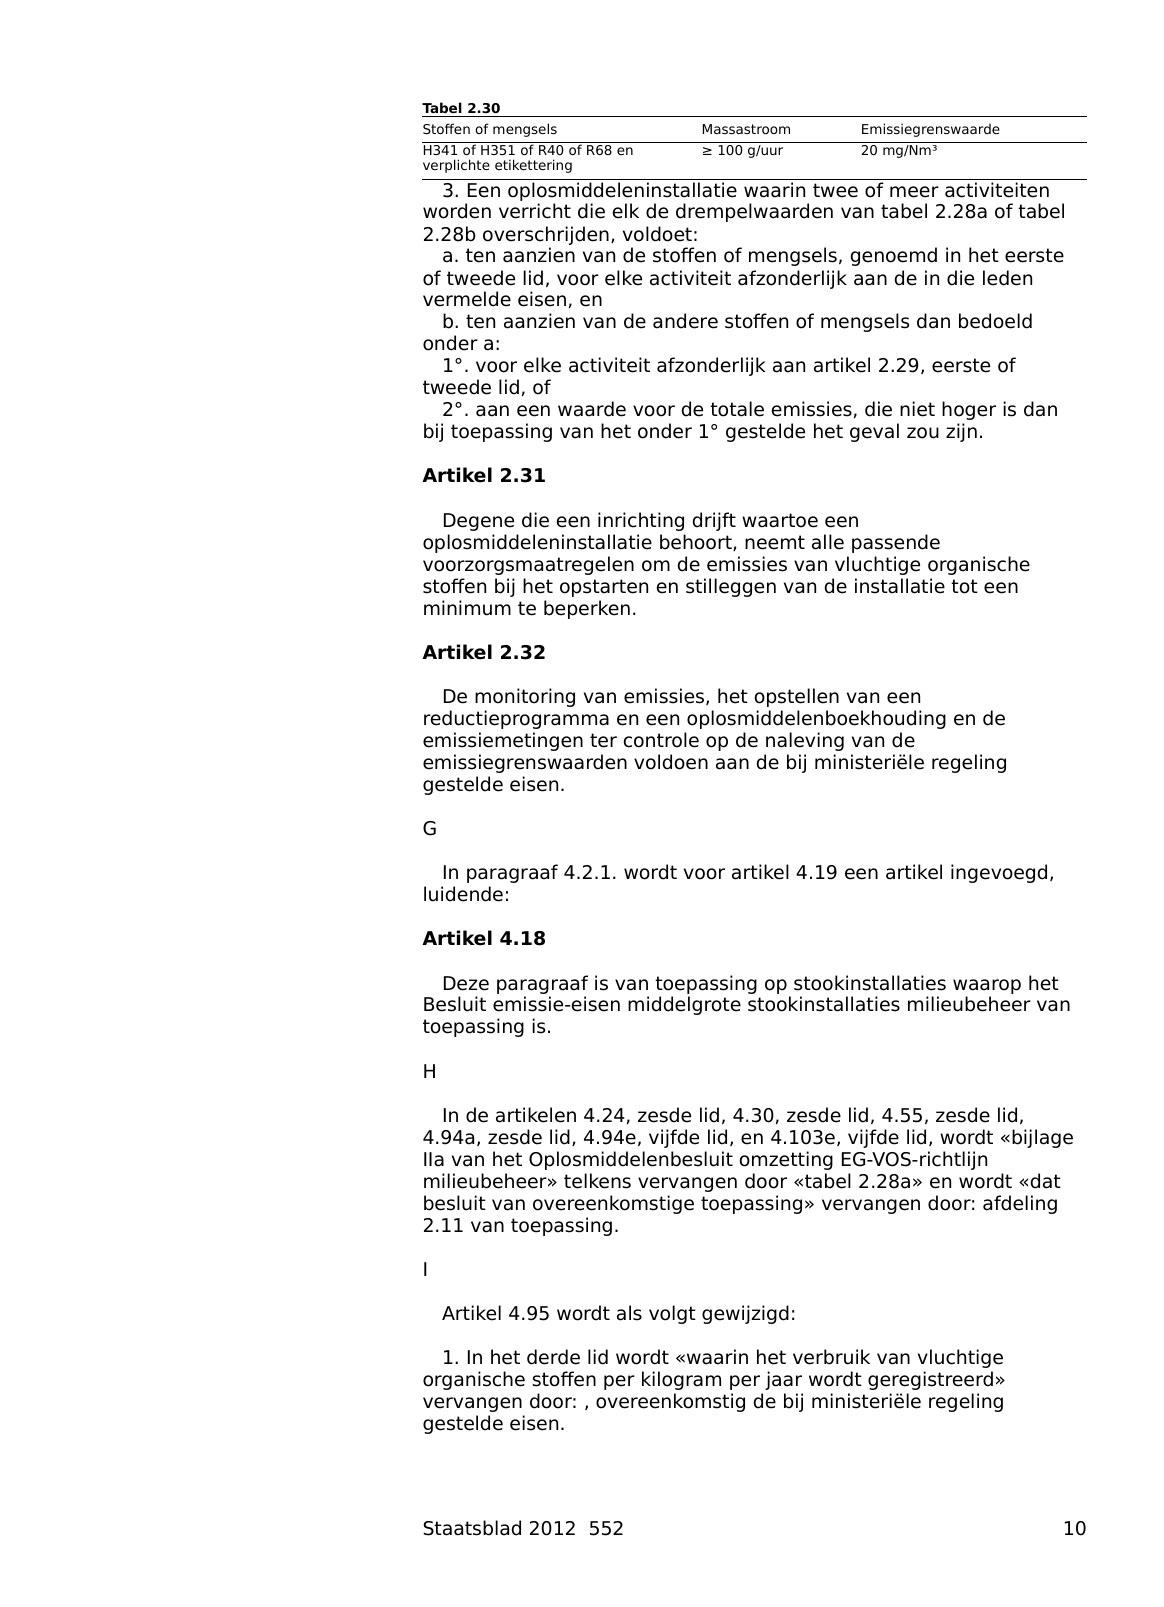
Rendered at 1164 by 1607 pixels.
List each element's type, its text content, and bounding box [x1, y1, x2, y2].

text G [422, 818, 1087, 840]
table_cell ≥ 100 g/uur [695, 143, 855, 178]
text I [422, 1259, 1087, 1281]
text 1°. voor elke activiteit afzonderlijk aan artikel 2.29, eerste of tweede lid, of [422, 355, 1087, 399]
text Degene die een inrichting drijft waartoe een oplosmiddeleninstallatie behoort, neemt alle passende voorzorgsmaatregelen om de emissies van vluchtige organische stoffen bij het opstarten en stilleggen van de installatie tot een minimum te beperken. [422, 509, 1087, 619]
table_cell Massastroom [695, 117, 855, 142]
text Artikel 4.95 wordt als volgt gewijzigd: [422, 1303, 1087, 1325]
subtitle Artikel 4.18 [422, 928, 1087, 950]
text In de artikelen 4.24, zesde lid, 4.30, zesde lid, 4.55, zesde lid, 4.94a, zesde lid, 4.94e, vijfde lid, en 4.103e, vijfde lid, wordt «bijlage IIa van het Oplosmiddelenbesluit omzetting EG-VOS-richtlijn milieubeheer» telkens vervangen door «tabel 2.28a» en wordt «dat besluit van overeenkomstige toepassing» vervangen door: afdeling 2.11 van toepassing. [422, 1105, 1087, 1237]
text b. ten aanzien van de andere stoffen of mengsels dan bedoeld onder a: [422, 311, 1087, 355]
text In paragraaf 4.2.1. wordt voor artikel 4.19 een artikel ingevoegd, luidende: [422, 862, 1087, 906]
text a. ten aanzien van de stoffen of mengsels, genoemd in het eerste of tweede lid, voor elke activiteit afzonderlijk aan de in die leden vermelde eisen, en [422, 245, 1087, 311]
table_cell H341 of H351 of R40 of R68 en verplichte etikettering [422, 143, 695, 178]
table_cell 20 mg/Nm³ [855, 143, 1087, 178]
text De monitoring van emissies, het opstellen van een reductieprogramma en een oplosmiddelenboekhouding en de emissiemetingen ter controle op de naleving van de emissiegrenswaarden voldoen aan de bij ministeriële regeling gestelde eisen. [422, 686, 1087, 796]
table_header Tabel 2.30 [422, 100, 1087, 116]
text H [422, 1061, 1087, 1082]
table_cell Emissiegrenswaarde [855, 117, 1087, 142]
table_cell Stoffen of mengsels [422, 117, 695, 142]
text 3. Een oplosmiddeleninstallatie waarin twee of meer activiteiten worden verricht die elk de drempelwaarden van tabel 2.28a of tabel 2.28b overschrijden, voldoet: [422, 180, 1087, 245]
subtitle Artikel 2.32 [422, 642, 1087, 664]
text Deze paragraaf is van toepassing op stookinstallaties waarop het Besluit emissie-eisen middelgrote stookinstallaties milieubeheer van toepassing is. [422, 972, 1087, 1038]
text 2°. aan een waarde voor de totale emissies, die niet hoger is dan bij toepassing van het onder 1° gestelde het geval zou zijn. [422, 399, 1087, 443]
text 1. In het derde lid wordt «waarin het verbruik van vluchtige organische stoffen per kilogram per jaar wordt geregistreerd» vervangen door: , overeenkomstig de bij ministeriële regeling gestelde eisen. [422, 1347, 1087, 1435]
subtitle Artikel 2.31 [422, 465, 1087, 487]
